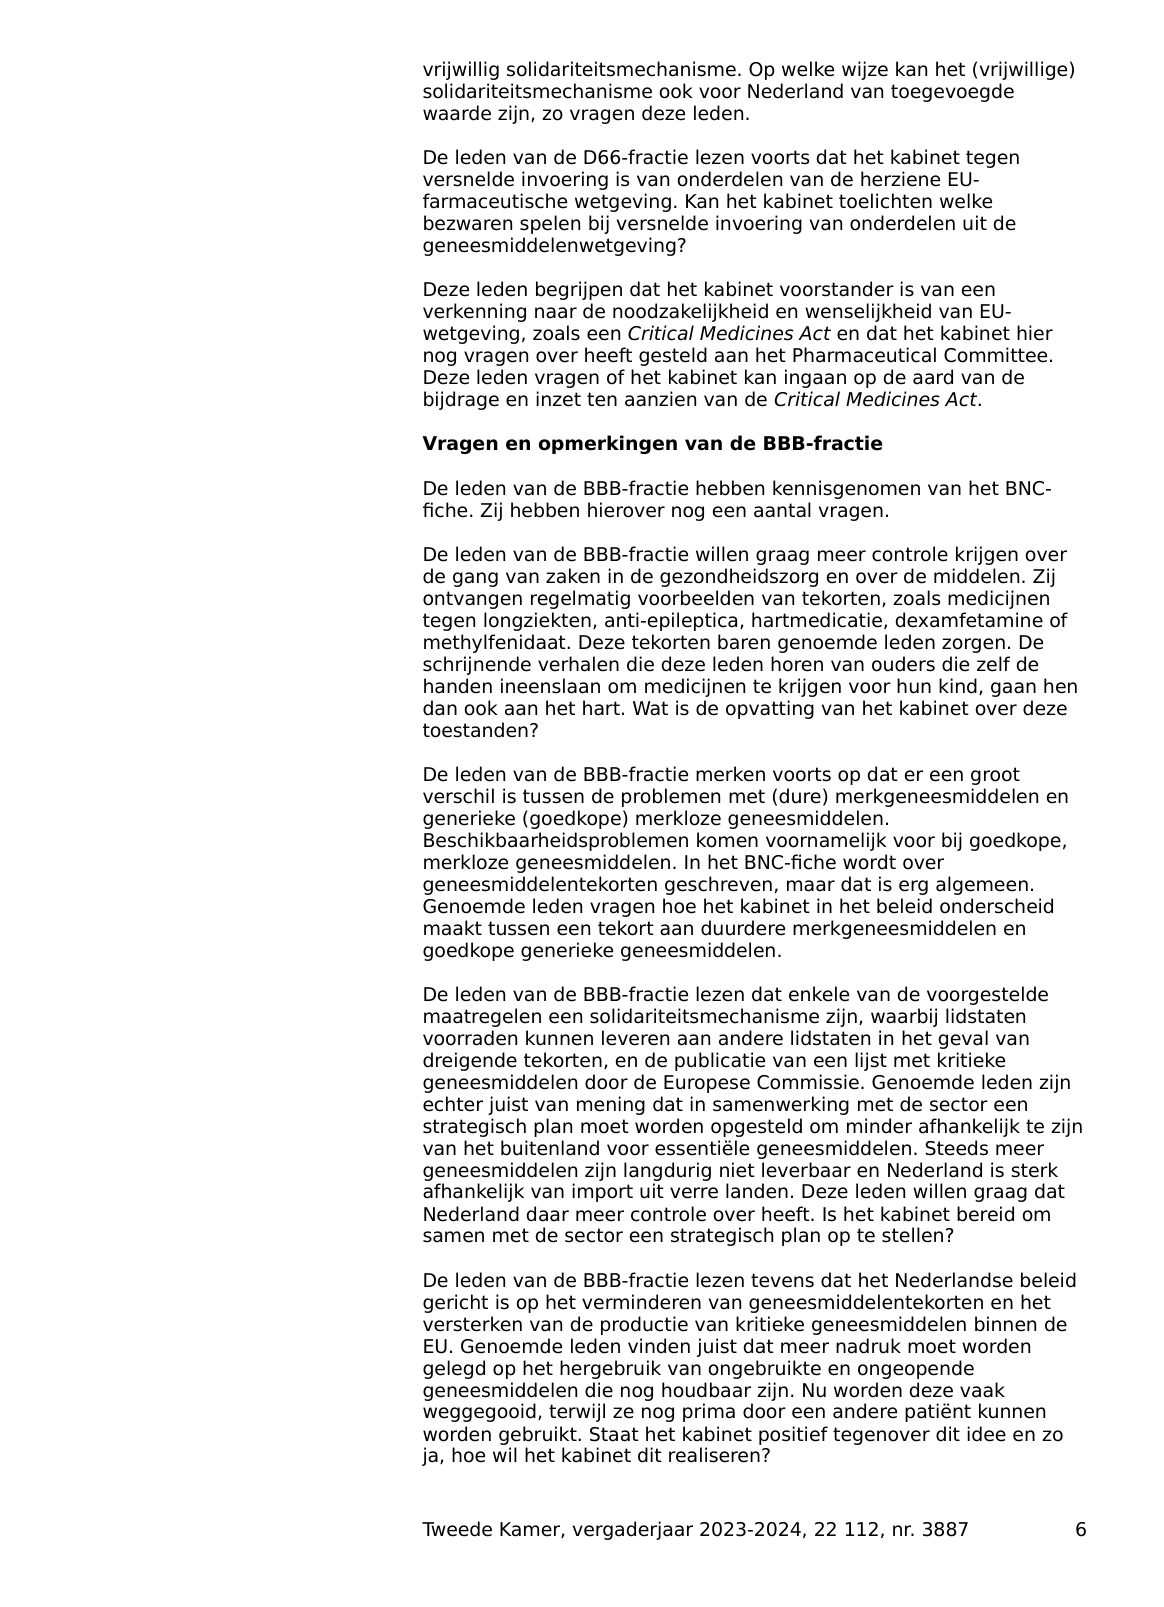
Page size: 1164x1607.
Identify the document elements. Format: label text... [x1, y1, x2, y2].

text vrijwillig solidariteitsmechanisme. Op welke wijze kan het (vrijwillige) solidariteitsmechanisme ook voor Nederland van toegevoegde waarde zijn, zo vragen deze leden. [422, 59, 1087, 125]
text Deze leden begrijpen dat het kabinet voorstander is van een verkenning naar de noodzakelijkheid en wenselijkheid van EU-wetgeving, zoals een Critical Medicines Act en dat het kabinet hier nog vragen over heeft gesteld aan het Pharmaceutical Committee. Deze leden vragen of het kabinet kan ingaan op de aard van de bijdrage en inzet ten aanzien van de Critical Medicines Act. [422, 279, 1087, 411]
subtitle Vragen en opmerkingen van de BBB-fractie [422, 433, 1087, 455]
text De leden van de BBB-fractie willen graag meer controle krijgen over de gang van zaken in de gezondheidszorg en over de middelen. Zij ontvangen regelmatig voorbeelden van tekorten, zoals medicijnen tegen longziekten, anti-epileptica, hartmedicatie, dexamfetamine of methylfenidaat. Deze tekorten baren genoemde leden zorgen. De schrijnende verhalen die deze leden horen van ouders die zelf de handen ineenslaan om medicijnen te krijgen voor hun kind, gaan hen dan ook aan het hart. Wat is de opvatting van het kabinet over deze toestanden? [422, 544, 1087, 741]
text De leden van de D66-fractie lezen voorts dat het kabinet tegen versnelde invoering is van onderdelen van de herziene EU-farmaceutische wetgeving. Kan het kabinet toelichten welke bezwaren spelen bij versnelde invoering van onderdelen uit de geneesmiddelenwetgeving? [422, 147, 1087, 257]
text De leden van de BBB-fractie lezen dat enkele van de voorgestelde maatregelen een solidariteitsmechanisme zijn, waarbij lidstaten voorraden kunnen leveren aan andere lidstaten in het geval van dreigende tekorten, en de publicatie van een lijst met kritieke geneesmiddelen door de Europese Commissie. Genoemde leden zijn echter juist van mening dat in samenwerking met de sector een strategisch plan moet worden opgesteld om minder afhankelijk te zijn van het buitenland voor essentiële geneesmiddelen. Steeds meer geneesmiddelen zijn langdurig niet leverbaar en Nederland is sterk afhankelijk van import uit verre landen. Deze leden willen graag dat Nederland daar meer controle over heeft. Is het kabinet bereid om samen met de sector een strategisch plan op te stellen? [422, 984, 1087, 1247]
text De leden van de BBB-fractie merken voorts op dat er een groot verschil is tussen de problemen met (dure) merkgeneesmiddelen en generieke (goedkope) merkloze geneesmiddelen. Beschikbaarheidsproblemen komen voornamelijk voor bij goedkope, merkloze geneesmiddelen. In het BNC-fiche wordt over geneesmiddelentekorten geschreven, maar dat is erg algemeen. Genoemde leden vragen hoe het kabinet in het beleid onderscheid maakt tussen een tekort aan duurdere merkgeneesmiddelen en goedkope generieke geneesmiddelen. [422, 764, 1087, 961]
text De leden van de BBB-fractie lezen tevens dat het Nederlandse beleid gericht is op het verminderen van geneesmiddelentekorten en het versterken van de productie van kritieke geneesmiddelen binnen de EU. Genoemde leden vinden juist dat meer nadruk moet worden gelegd op het hergebruik van ongebruikte en ongeopende geneesmiddelen die nog houdbaar zijn. Nu worden deze vaak weggegooid, terwijl ze nog prima door een andere patiënt kunnen worden gebruikt. Staat het kabinet positief tegenover dit idee en zo ja, hoe wil het kabinet dit realiseren? [422, 1269, 1087, 1467]
text De leden van de BBB-fractie hebben kennisgenomen van het BNC-fiche. Zij hebben hierover nog een aantal vragen. [422, 477, 1087, 521]
